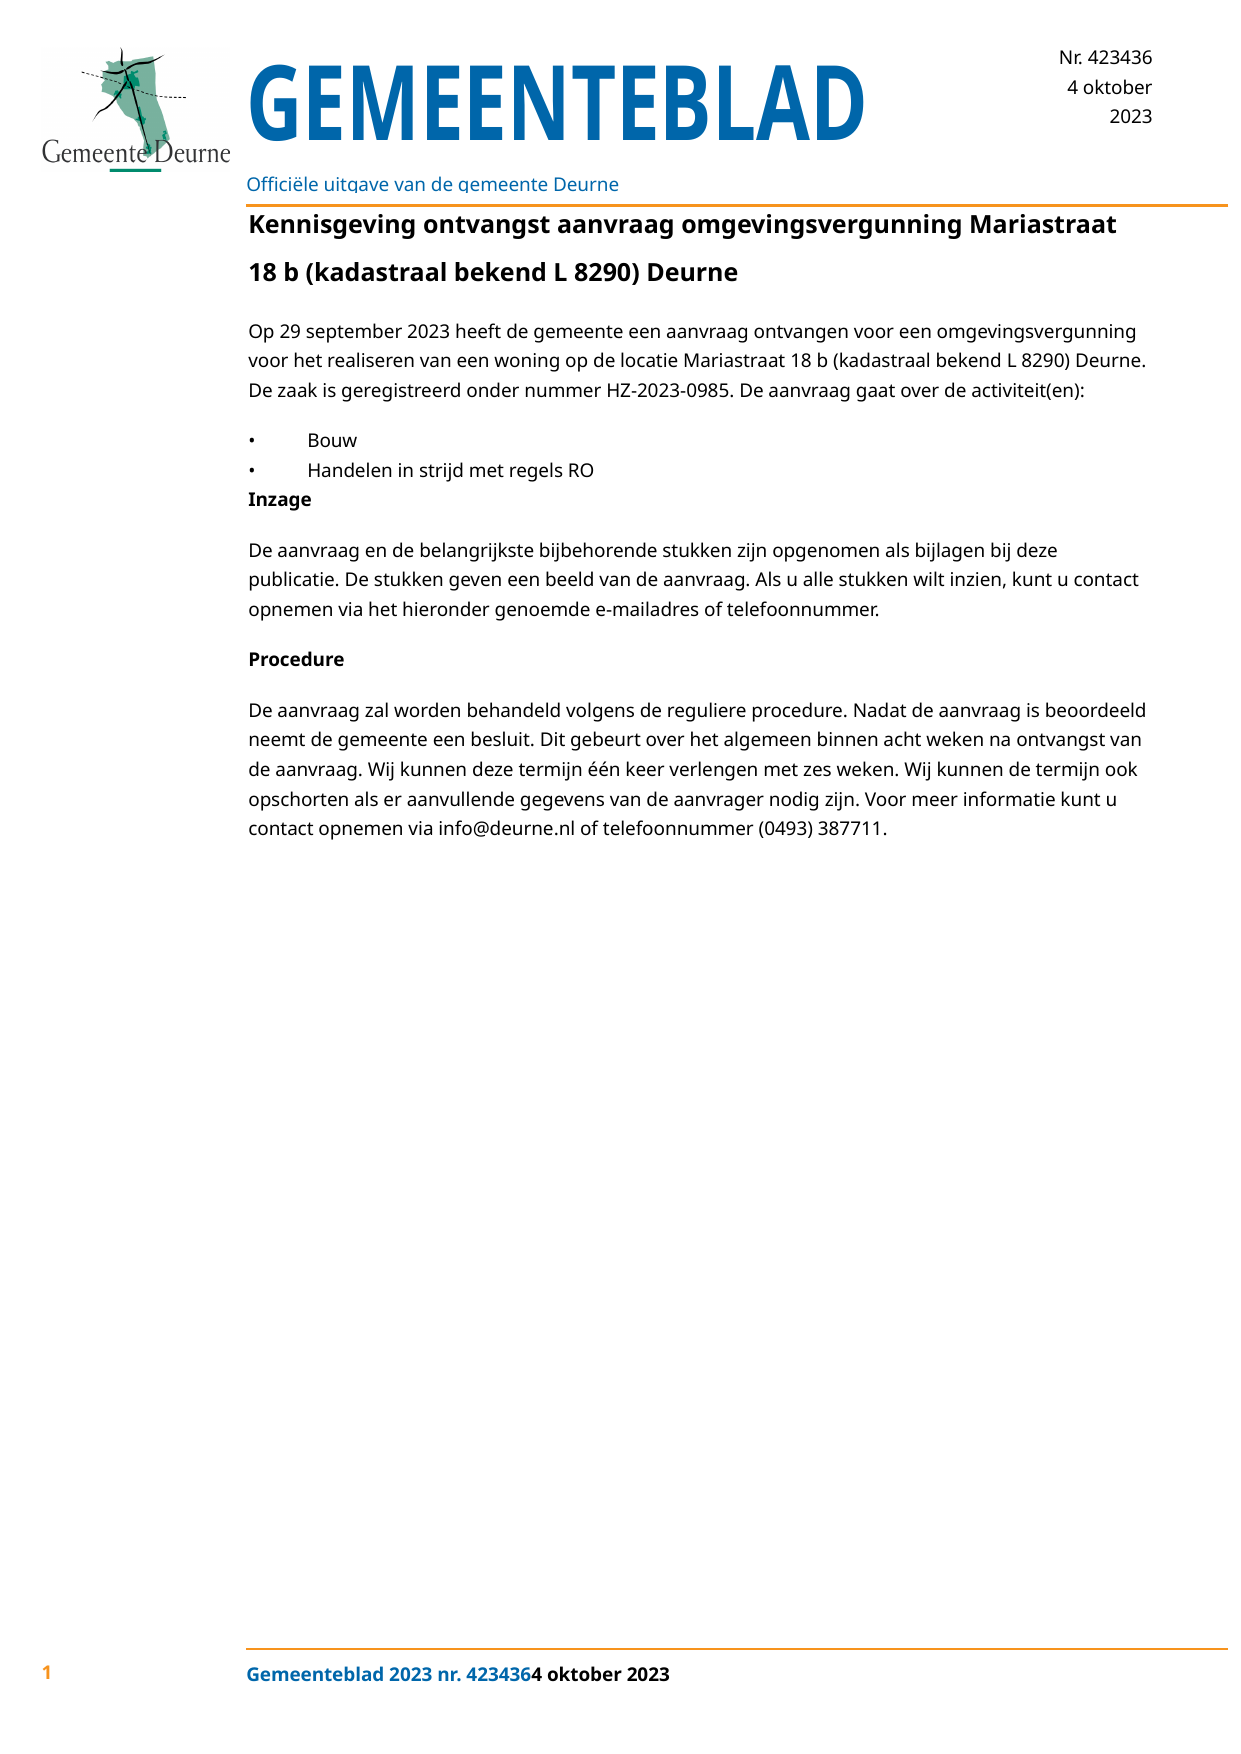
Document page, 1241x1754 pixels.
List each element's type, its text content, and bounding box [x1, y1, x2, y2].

list Handelen in strijd met regels RO [248, 457, 1152, 483]
text Kennisgeving ontvangst aanvraag omgevingsvergunning Mariastraat 18 b (kadastraal bekend L 8290) Deurne [248, 207, 1152, 288]
text De aanvraag zal worden behandeld volgens de reguliere procedure. Nadat de aanvraag is beoordeeld neemt de gemeente een besluit. Dit gebeurt over het algemeen binnen acht weken na ontvangst van de aanvraag. Wij kunnen deze termijn één keer verlengen met zes weken. Wij kunnen de termijn ook opschorten als er aanvullende gegevens van de aanvrager nodig zijn. Voor meer informatie kunt u contact opnemen via info@deurne.nl of telefoonnummer (0493) 387711. [248, 697, 1152, 841]
picture [41, 47, 231, 172]
text Procedure [248, 647, 1152, 672]
list Bouw [248, 427, 1152, 453]
text Inzage [248, 487, 1152, 512]
text De aanvraag en de belangrijkste bijbehorende stukken zijn opgenomen als bijlagen bij deze publicatie. De stukken geven een beeld van de aanvraag. Als u alle stukken wilt inzien, kunt u contact opnemen via het hieronder genoemde e-mailadres of telefoonnummer. [248, 537, 1152, 622]
text Op 29 september 2023 heeft de gemeente een aanvraag ontvangen voor een omgevingsvergunning voor het realiseren van een woning op de locatie Mariastraat 18 b (kadastraal bekend L 8290) Deurne. De zaak is geregistreerd onder nummer HZ-2023-0985. De aanvraag gaat over de activiteit(en): [248, 318, 1152, 403]
